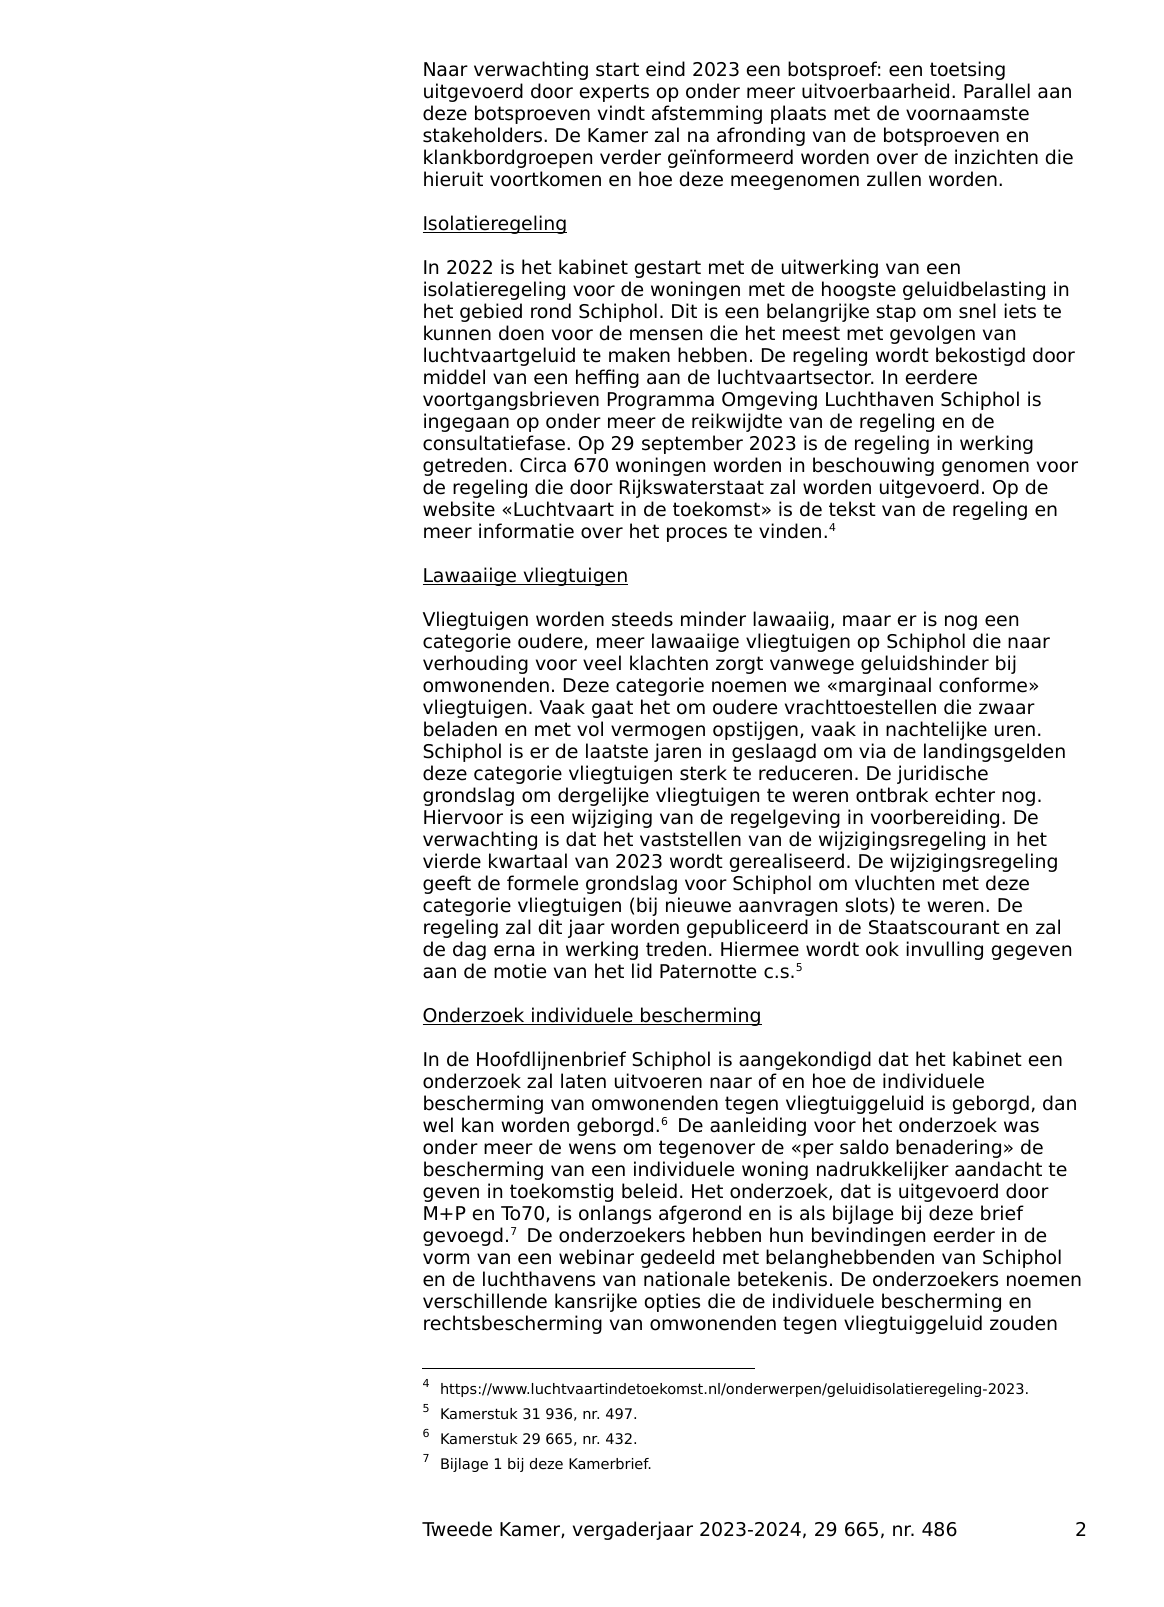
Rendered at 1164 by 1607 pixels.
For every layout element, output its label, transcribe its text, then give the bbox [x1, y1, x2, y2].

text Vliegtuigen worden steeds minder lawaaiig, maar er is nog een categorie oudere, meer lawaaiige vliegtuigen op Schiphol die naar verhouding voor veel klachten zorgt vanwege geluidshinder bij omwonenden. Deze categorie noemen we «marginaal conforme» vliegtuigen. Vaak gaat het om oudere vrachttoestellen die zwaar beladen en met vol vermogen opstijgen, vaak in nachtelijke uren. Schiphol is er de laatste jaren in geslaagd om via de landingsgelden deze categorie vliegtuigen sterk te reduceren. De juridische grondslag om dergelijke vliegtuigen te weren ontbrak echter nog. Hiervoor is een wijziging van de regelgeving in voorbereiding. De verwachting is dat het vaststellen van de wijzigingsregeling in het vierde kwartaal van 2023 wordt gerealiseerd. De wijzigingsregeling geeft de formele grondslag voor Schiphol om vluchten met deze categorie vliegtuigen (bij nieuwe aanvragen slots) te weren. De regeling zal dit jaar worden gepubliceerd in de Staatscourant en zal de dag erna in werking treden. Hiermee wordt ook invulling gegeven aan de motie van het lid Paternotte c.s. [422, 609, 1087, 983]
text https://www.luchtvaartindetoekomst.nl/onderwerpen/geluidisolatieregeling-2023. [422, 1377, 1087, 1399]
subtitle Isolatieregeling [422, 213, 1087, 235]
subtitle Lawaaiige vliegtuigen [422, 565, 1087, 587]
text Kamerstuk 29 665, nr. 432. [422, 1427, 1087, 1449]
text In 2022 is het kabinet gestart met de uitwerking van een isolatieregeling voor de woningen met de hoogste geluidbelasting in het gebied rond Schiphol. Dit is een belangrijke stap om snel iets te kunnen doen voor de mensen die het meest met gevolgen van luchtvaartgeluid te maken hebben. De regeling wordt bekostigd door middel van een heffing aan de luchtvaartsector. In eerdere voortgangsbrieven Programma Omgeving Luchthaven Schiphol is ingegaan op onder meer de reikwijdte van de regeling en de consultatiefase. Op 29 september 2023 is de regeling in werking getreden. Circa 670 woningen worden in beschouwing genomen voor de regeling die door Rijkswaterstaat zal worden uitgevoerd. Op de website «Luchtvaart in de toekomst» is de tekst van de regeling en meer informatie over het proces te vinden. [422, 257, 1087, 543]
text Naar verwachting start eind 2023 een botsproef: een toetsing uitgevoerd door experts op onder meer uitvoerbaarheid. Parallel aan deze botsproeven vindt afstemming plaats met de voornaamste stakeholders. De Kamer zal na afronding van de botsproeven en klankbordgroepen verder geïnformeerd worden over de inzichten die hieruit voortkomen en hoe deze meegenomen zullen worden. [422, 59, 1087, 191]
text Kamerstuk 31 936, nr. 497. [422, 1402, 1087, 1424]
subtitle Onderzoek individuele bescherming [422, 1005, 1087, 1027]
text Bijlage 1 bij deze Kamerbrief. [422, 1452, 1087, 1474]
text In de Hoofdlijnenbrief Schiphol is aangekondigd dat het kabinet een onderzoek zal laten uitvoeren naar of en hoe de individuele bescherming van omwonenden tegen vliegtuiggeluid is geborgd, dan wel kan worden geborgd. De aanleiding voor het onderzoek was onder meer de wens om tegenover de «per saldo benadering» de bescherming van een individuele woning nadrukkelijker aandacht te geven in toekomstig beleid. Het onderzoek, dat is uitgevoerd door M+P en To70, is onlangs afgerond en is als bijlage bij deze brief gevoegd. De onderzoekers hebben hun bevindingen eerder in de vorm van een webinar gedeeld met belanghebbenden van Schiphol en de luchthavens van nationale betekenis. De onderzoekers noemen verschillende kansrijke opties die de individuele bescherming en rechtsbescherming van omwonenden tegen vliegtuiggeluid zouden [422, 1049, 1087, 1335]
